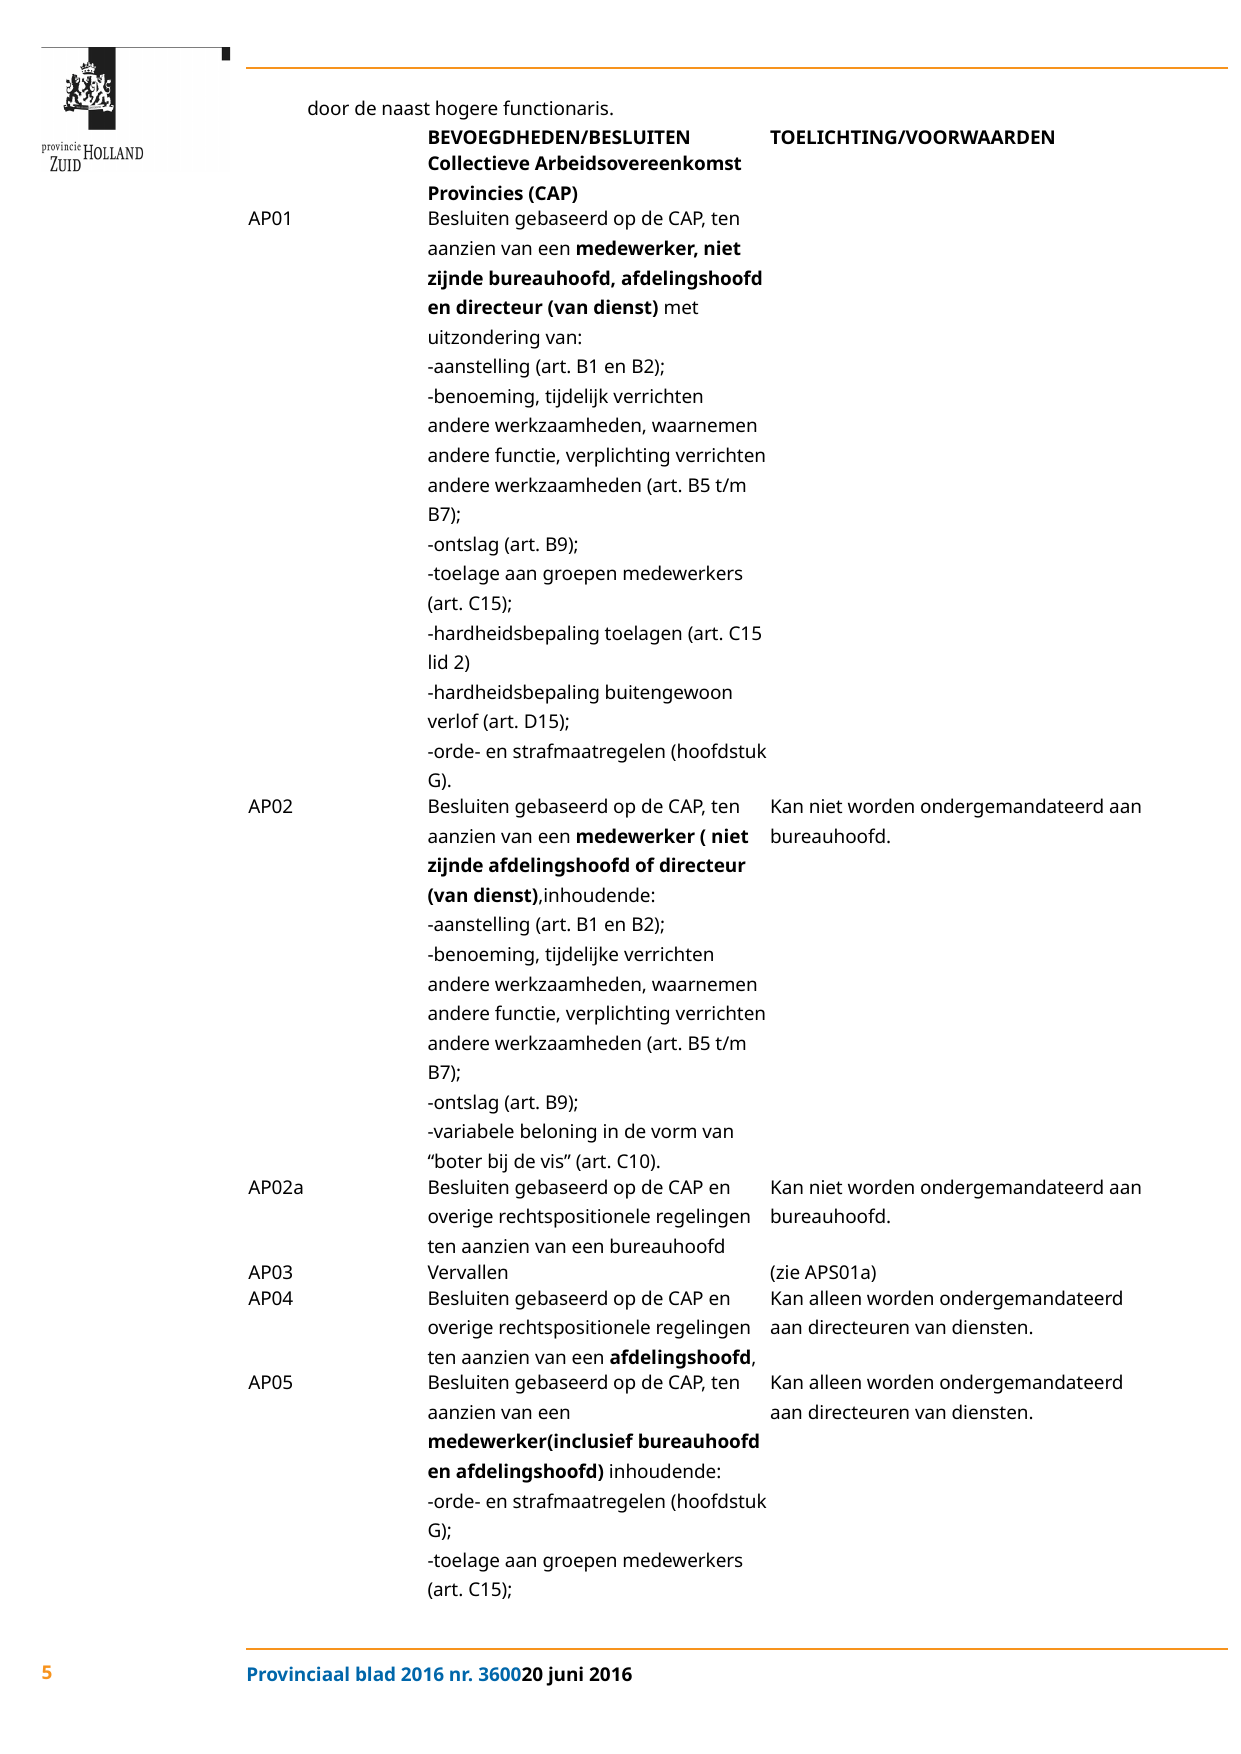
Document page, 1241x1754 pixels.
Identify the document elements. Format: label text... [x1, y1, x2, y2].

picture [41, 47, 231, 172]
table_cell Kan niet worden ondergemandateerd aan bureauhoofd. [770, 793, 1152, 1174]
table_cell [248, 150, 427, 206]
table_header BEVOEGDHEDEN/BESLUITEN [427, 125, 770, 150]
table_header [248, 125, 427, 150]
table_cell Besluiten gebaseerd op de CAP, ten aanzien van een medewerker, niet zijnde bureauhoofd, afdelingshoofd en directeur (van dienst) met uitzondering van: -aanstelling (art. B1 en B2); -benoeming, tijdelijk verrichten andere werkzaamheden, waarnemen andere functie, verplichting verrichten andere werkzaamheden (art. B5 t/m B7); -ontslag (art. B9); -toelage aan groepen medewerkers (art. C15); -hardheidsbepaling toelagen (art. C15 lid 2) -hardheidsbepaling buitengewoon verlof (art. D15); -orde- en strafmaatregelen (hoofdstuk G). [427, 206, 770, 793]
table_cell Besluiten gebaseerd op de CAP, ten aanzien van een medewerker(inclusief bureauhoofd en afdelingshoofd) inhoudende: -orde- en strafmaatregelen (hoofdstuk G); -toelage aan groepen medewerkers (art. C15); [427, 1370, 770, 1602]
table_cell AP02a [248, 1174, 427, 1259]
table_cell Kan alleen worden ondergemandateerd aan directeuren van diensten. [770, 1285, 1152, 1369]
table_cell Besluiten gebaseerd op de CAP en overige rechtspositionele regelingen ten aanzien van een bureauhoofd [427, 1174, 770, 1259]
table_cell Besluiten gebaseerd op de CAP en overige rechtspositionele regelingen ten aanzien van een afdelingshoofd, [427, 1285, 770, 1369]
table_cell Vervallen [427, 1259, 770, 1285]
table_cell Kan alleen worden ondergemandateerd aan directeuren van diensten. [770, 1370, 1152, 1602]
table_cell Kan niet worden ondergemandateerd aan bureauhoofd. [770, 1174, 1152, 1259]
list door de naast hogere functionaris. [248, 95, 1152, 121]
table_cell Collectieve Arbeidsovereenkomst Provincies (CAP) [427, 150, 770, 206]
table_cell [770, 206, 1152, 793]
table_header TOELICHTING/VOORWAARDEN [770, 125, 1152, 150]
table_cell AP03 [248, 1259, 427, 1285]
table_cell [770, 150, 1152, 206]
table_cell AP04 [248, 1285, 427, 1369]
table_cell Besluiten gebaseerd op de CAP, ten aanzien van een medewerker ( niet zijnde afdelingshoofd of directeur (van dienst),inhoudende: -aanstelling (art. B1 en B2); -benoeming, tijdelijke verrichten andere werkzaamheden, waarnemen andere functie, verplichting verrichten andere werkzaamheden (art. B5 t/m B7); -ontslag (art. B9); -variabele beloning in de vorm van “boter bij de vis” (art. C10). [427, 793, 770, 1174]
table_cell AP02 [248, 793, 427, 1174]
table_cell (zie APS01a) [770, 1259, 1152, 1285]
table_cell AP05 [248, 1370, 427, 1602]
table_cell AP01 [248, 206, 427, 793]
